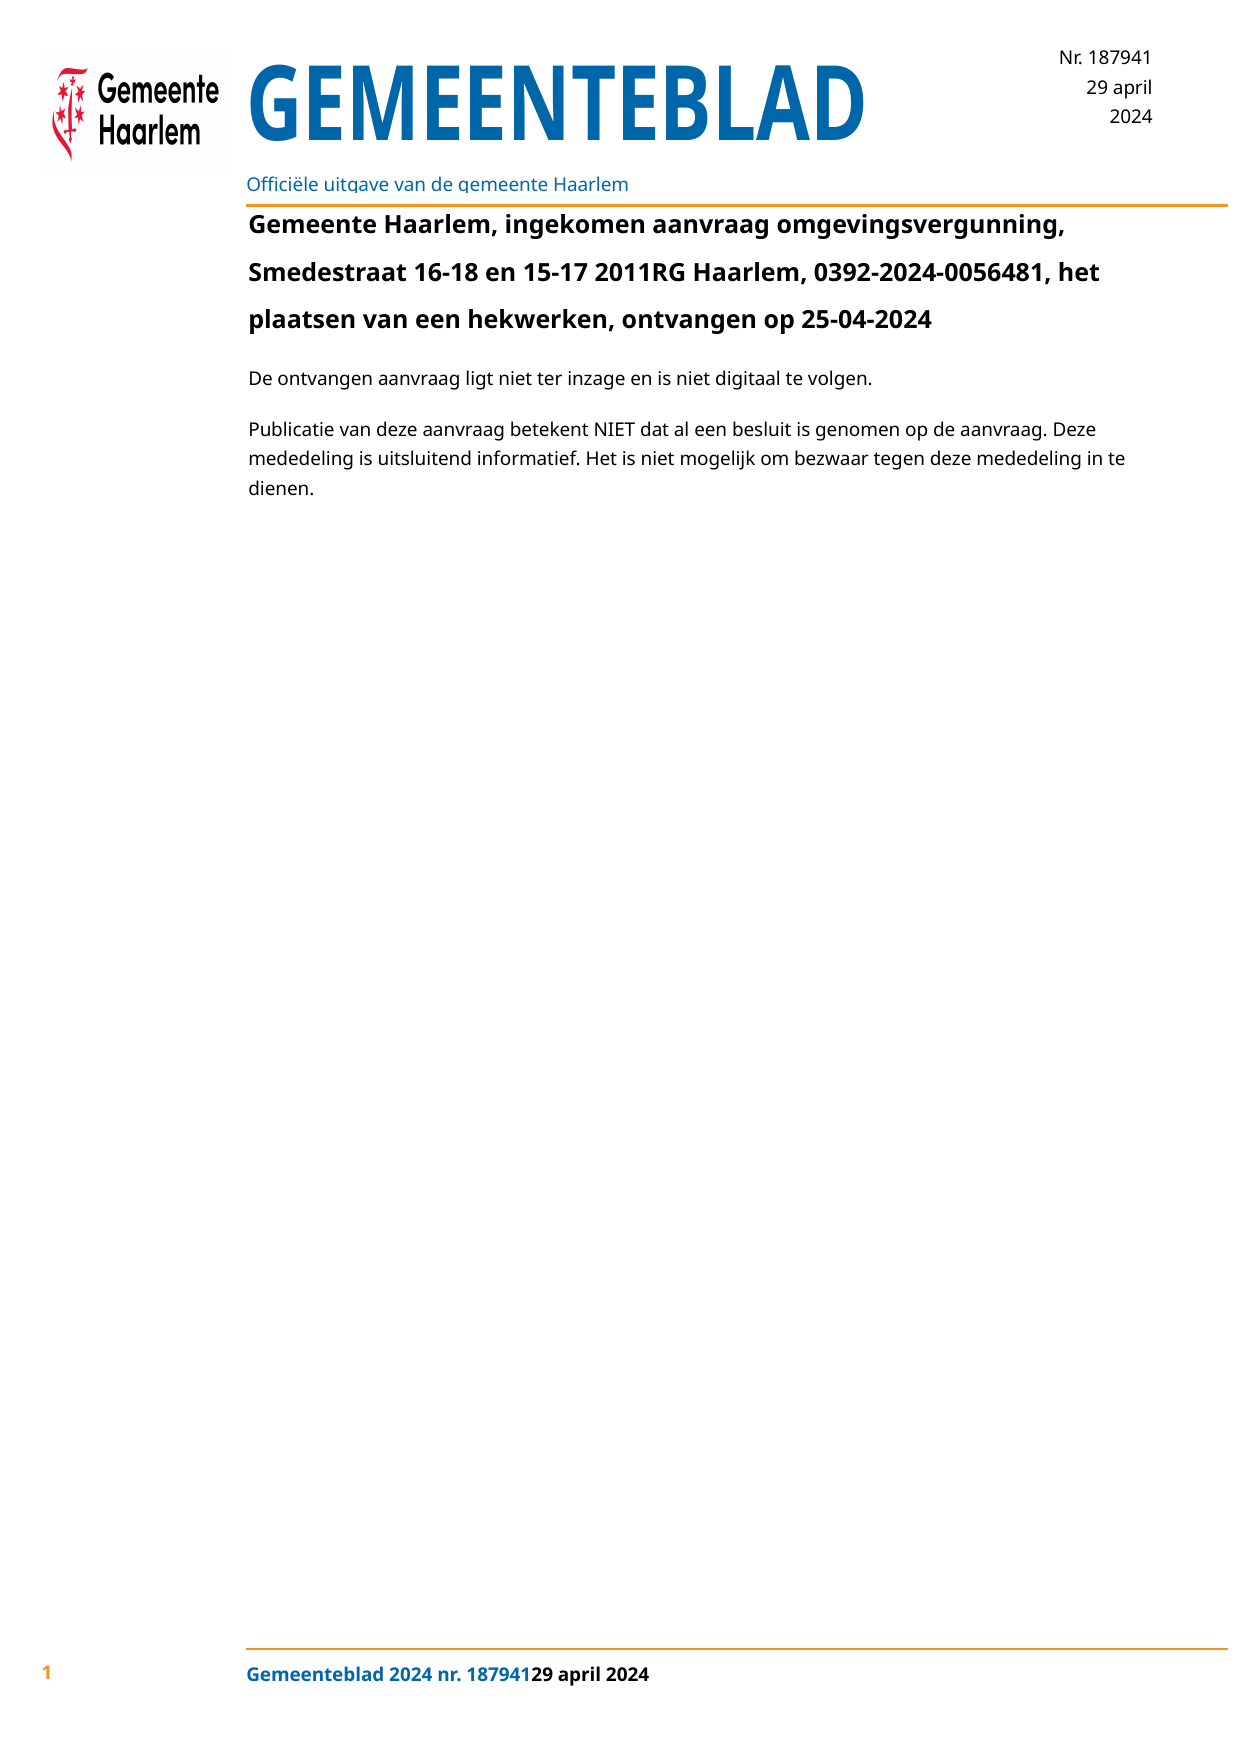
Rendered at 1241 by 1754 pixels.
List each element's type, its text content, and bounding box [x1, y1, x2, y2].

text De ontvangen aanvraag ligt niet ter inzage en is niet digitaal te volgen. [248, 366, 1152, 391]
text Gemeente Haarlem, ingekomen aanvraag omgevingsvergunning, Smedestraat 16-18 en 15-17 2011RG Haarlem, 0392-2024-0056481, het plaatsen van een hekwerken, ontvangen op 25-04-2024 [248, 207, 1152, 336]
text Publicatie van deze aanvraag betekent NIET dat al een besluit is genomen op de aanvraag. Deze mededeling is uitsluitend informatief. Het is niet mogelijk om bezwaar tegen deze mededeling in te dienen. [248, 416, 1152, 501]
picture [41, 47, 231, 172]
